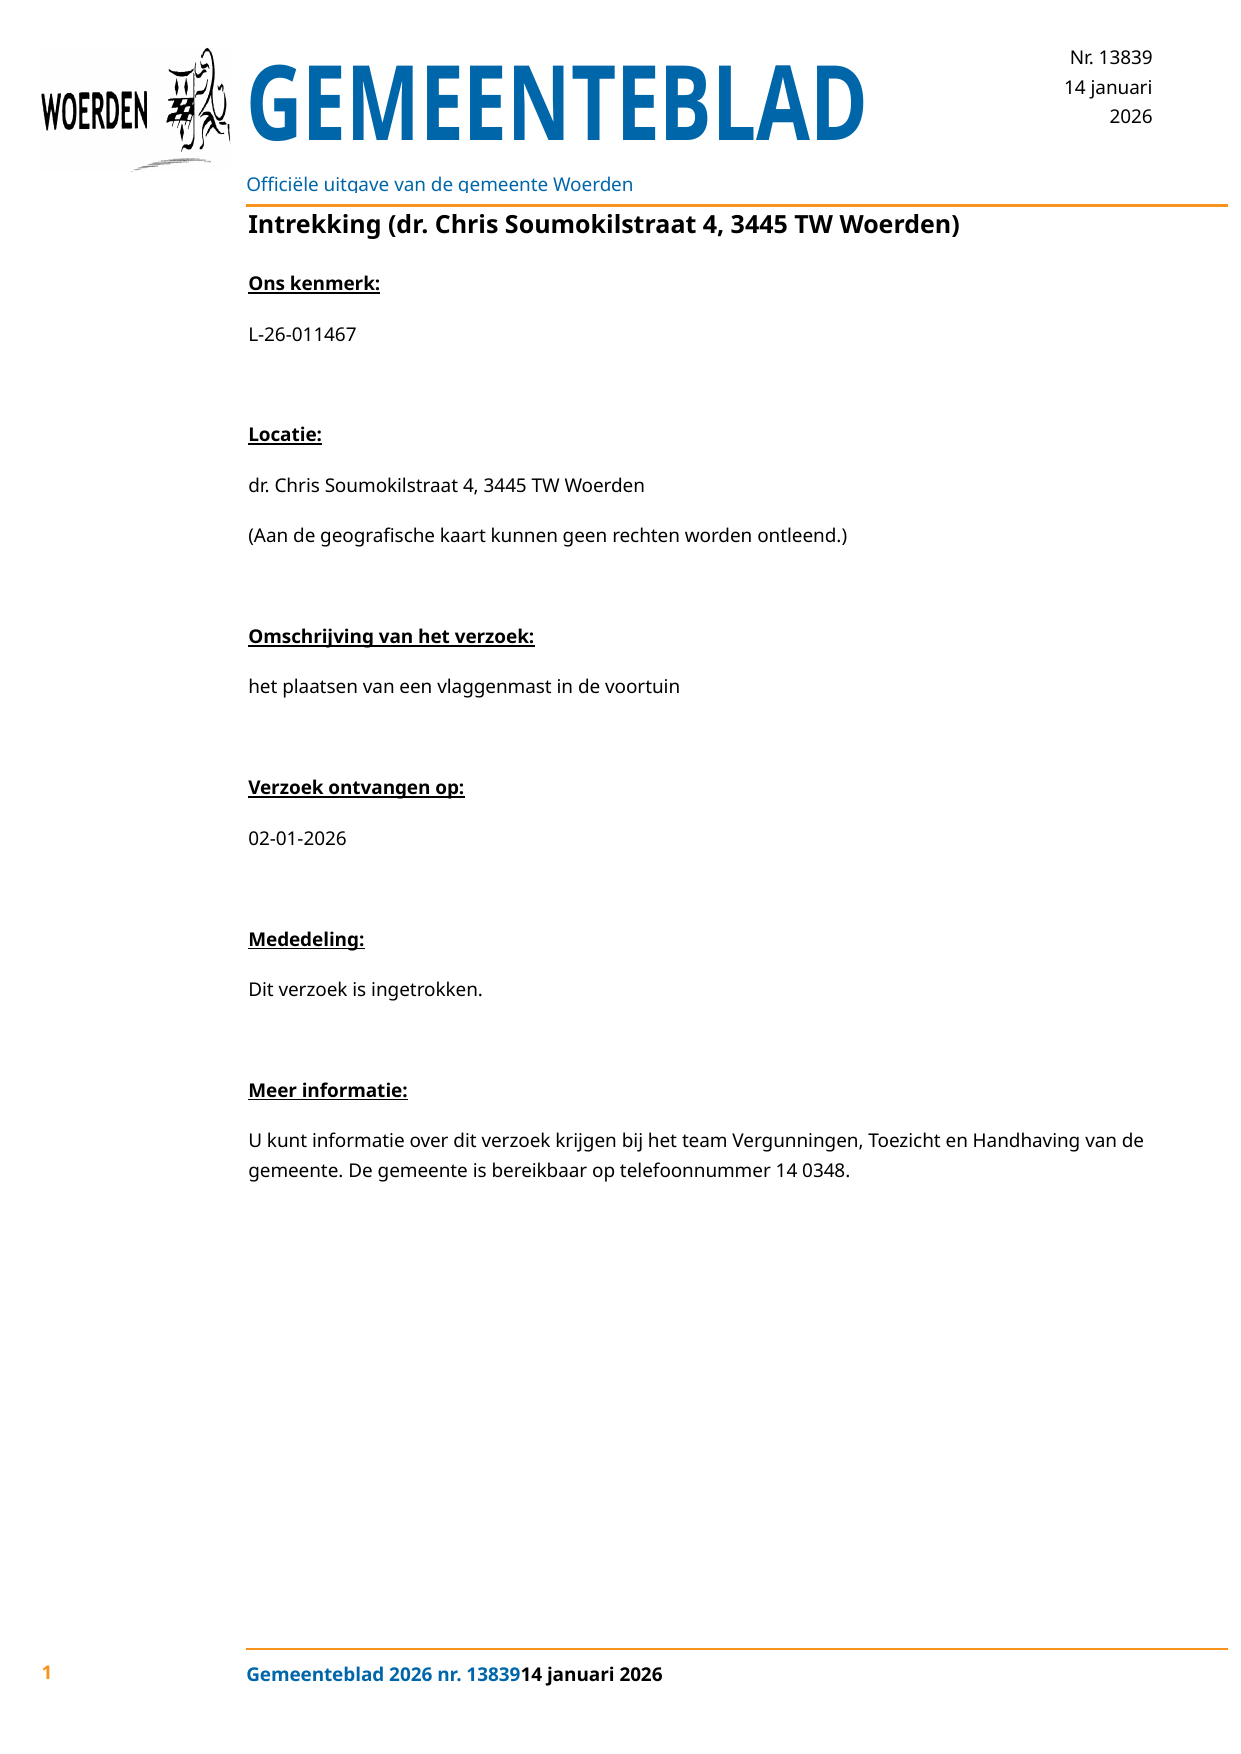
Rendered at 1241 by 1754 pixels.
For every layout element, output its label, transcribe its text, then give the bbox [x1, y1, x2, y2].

text Intrekking (dr. Chris Soumokilstraat 4, 3445 TW Woerden) [248, 207, 1152, 241]
text Ons kenmerk: [248, 270, 1152, 296]
text Verzoek ontvangen op: [248, 774, 1152, 800]
text Meer informatie: [248, 1077, 1152, 1103]
text U kunt informatie over dit verzoek krijgen bij het team Vergunningen, Toezicht en Handhaving van de gemeente. De gemeente is bereikbaar op telefoonnummer 14 0348. [248, 1127, 1152, 1183]
text (Aan de geografische kaart kunnen geen rechten worden ontleend.) [248, 522, 1152, 548]
picture [41, 47, 231, 172]
text dr. Chris Soumokilstraat 4, 3445 TW Woerden [248, 472, 1152, 498]
text Mededeling: [248, 926, 1152, 951]
text het plaatsen van een vlaggenmast in de voortuin [248, 674, 1152, 699]
text Locatie: [248, 422, 1152, 447]
text 02-01-2026 [248, 825, 1152, 851]
text Omschrijving van het verzoek: [248, 623, 1152, 649]
text Dit verzoek is ingetrokken. [248, 976, 1152, 1002]
text L-26-011467 [248, 321, 1152, 346]
